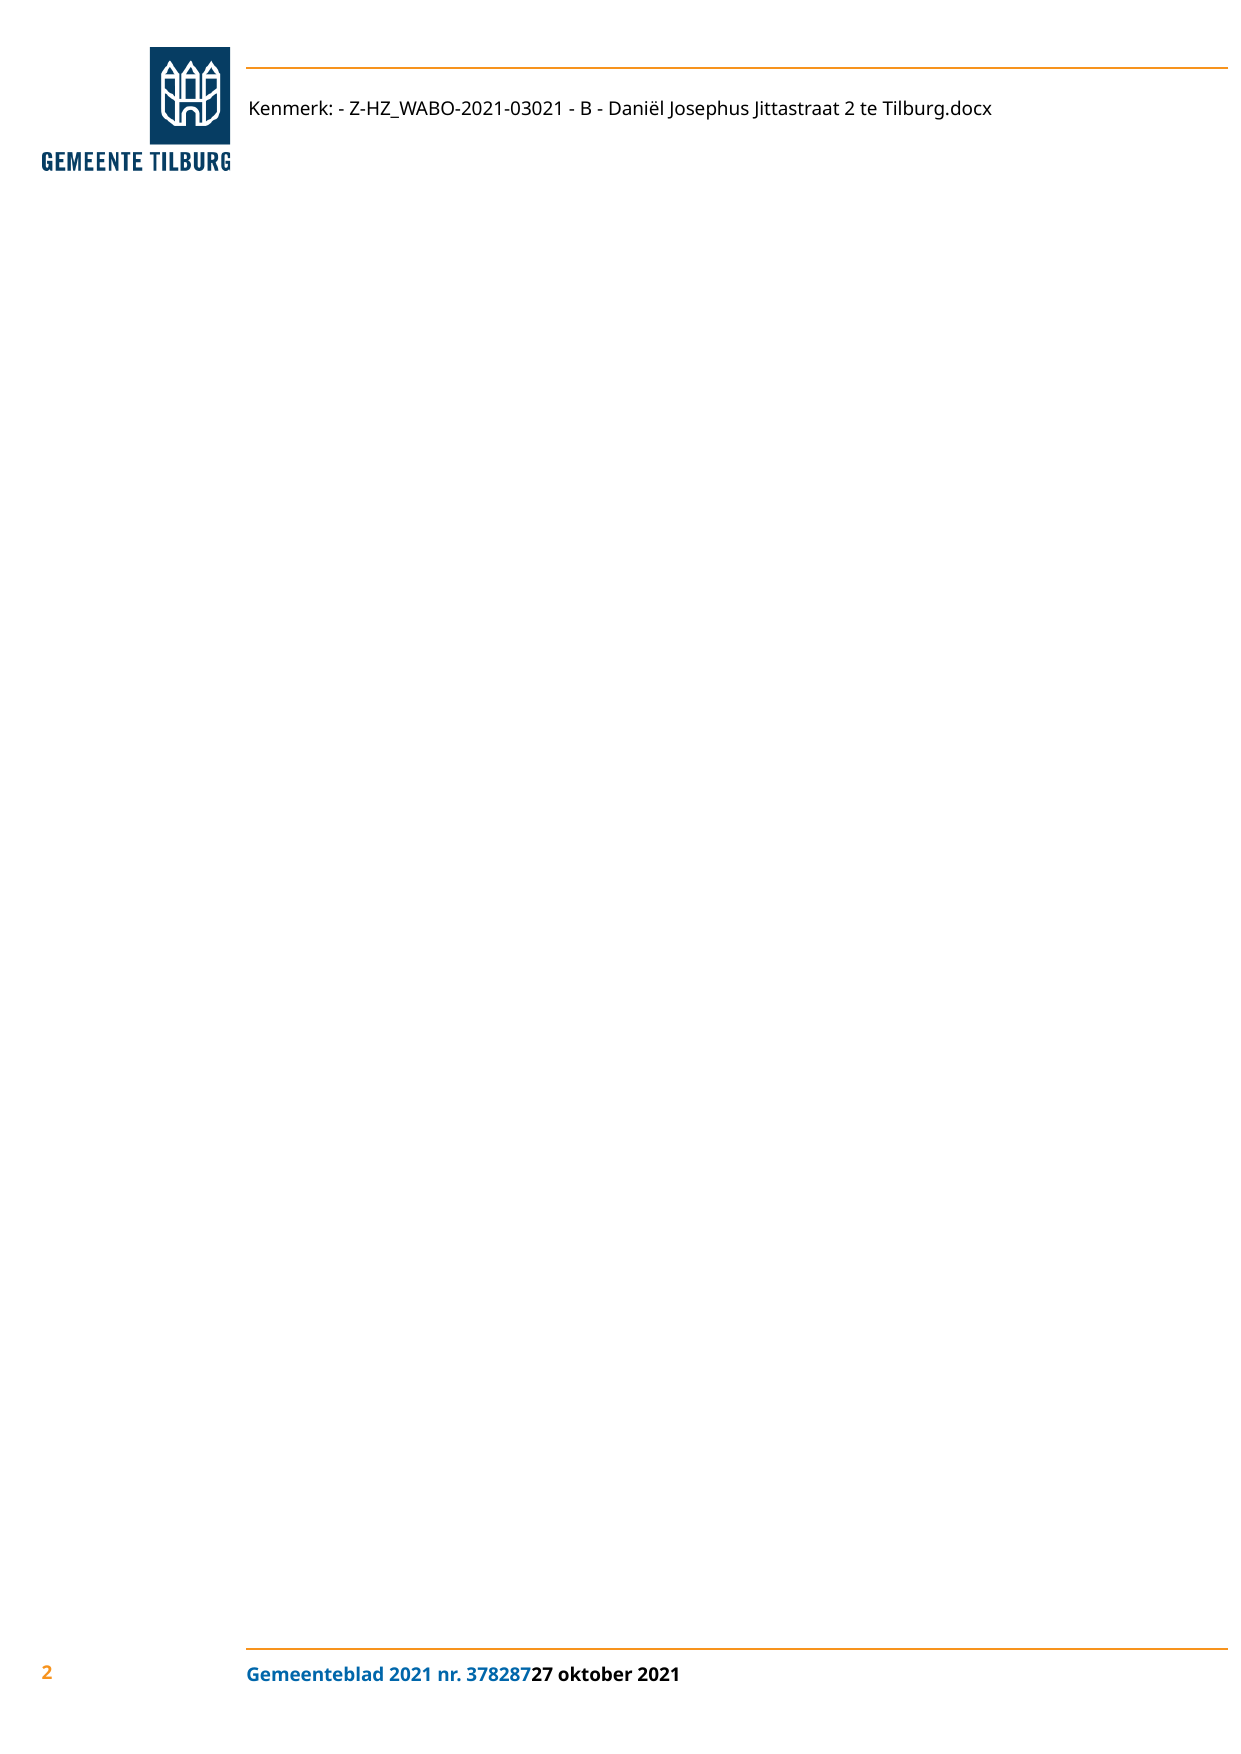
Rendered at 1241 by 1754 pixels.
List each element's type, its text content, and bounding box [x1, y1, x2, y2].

text Kenmerk: - Z-HZ_WABO-2021-03021 - B - Daniël Josephus Jittastraat 2 te Tilburg.docx [248, 95, 1152, 121]
picture [41, 47, 231, 172]
